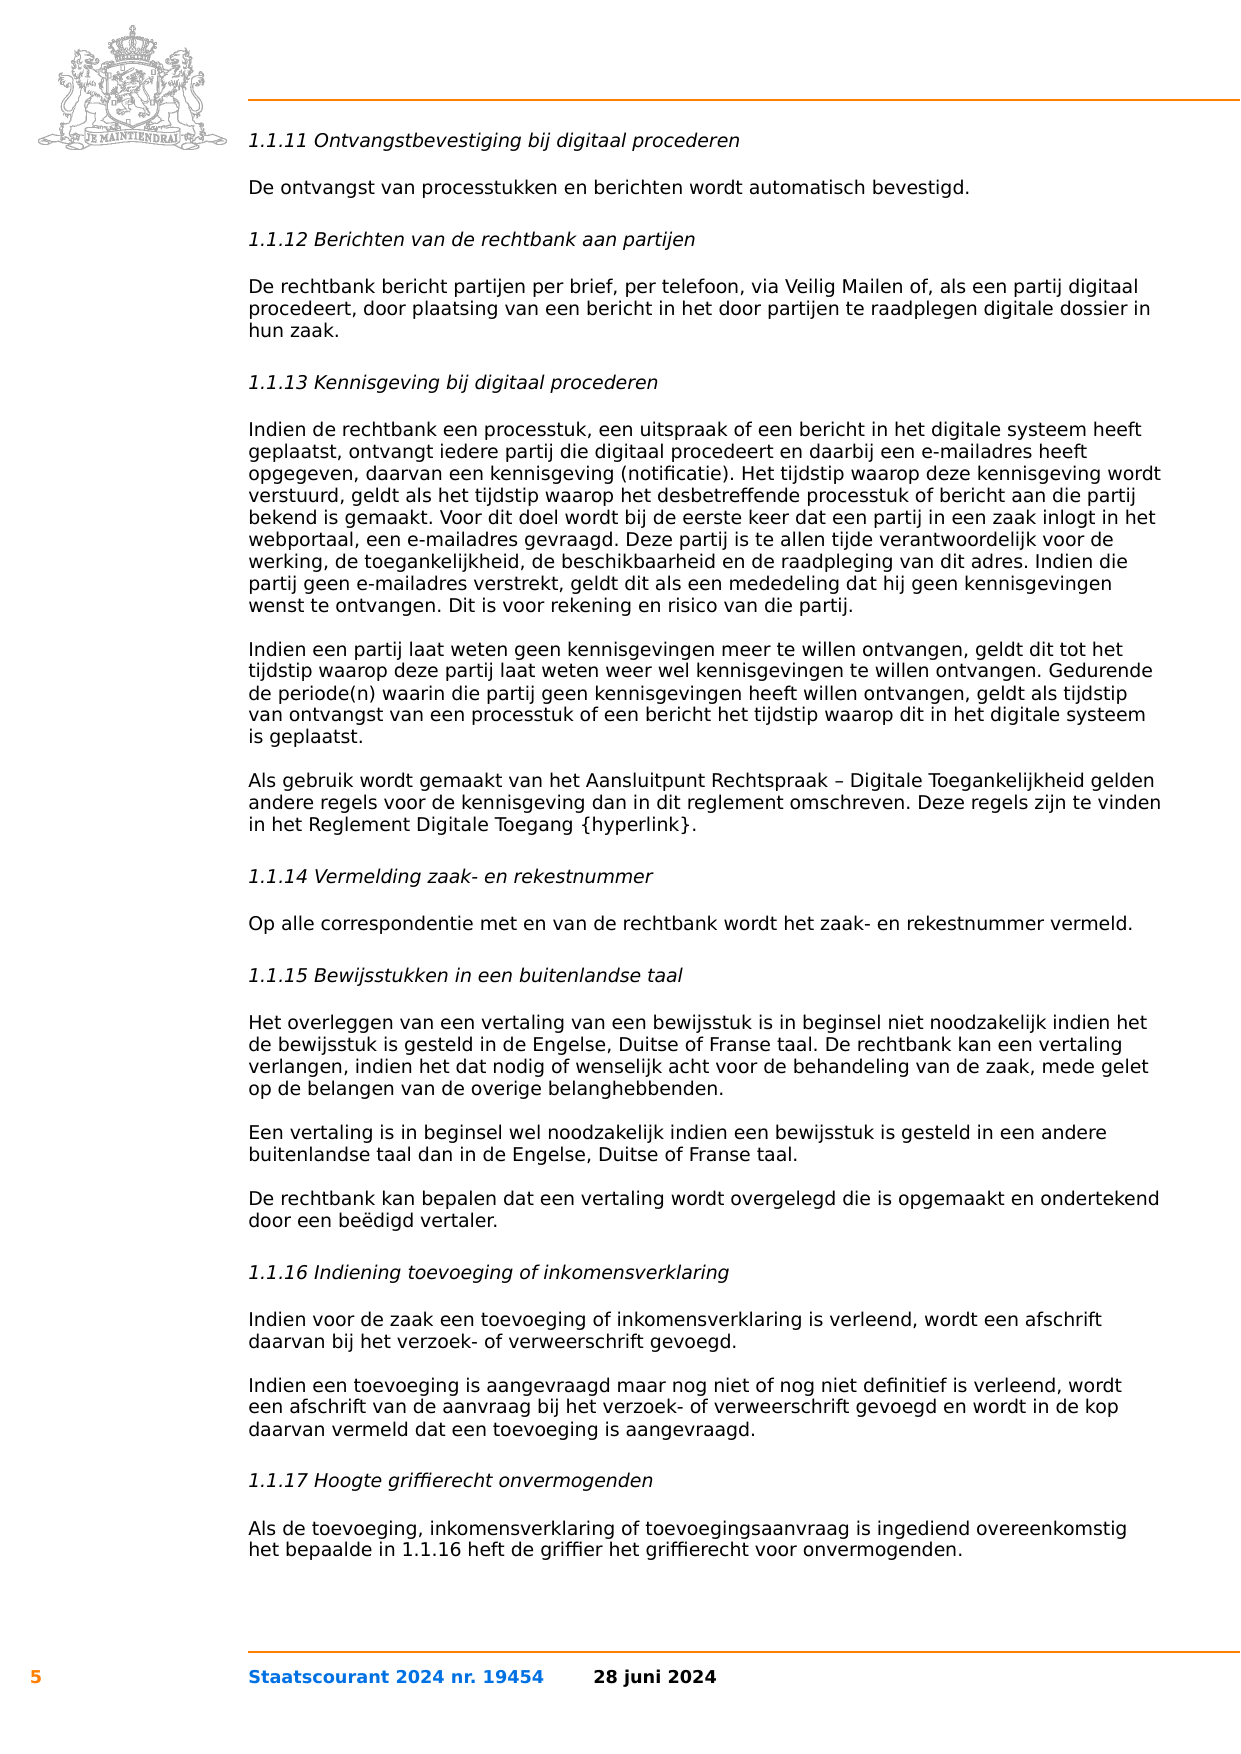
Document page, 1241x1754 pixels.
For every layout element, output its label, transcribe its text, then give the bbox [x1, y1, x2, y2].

text Indien voor de zaak een toevoeging of inkomensverklaring is verleend, wordt een afschrift daarvan bij het verzoek- of verweerschrift gevoegd. [248, 1309, 1163, 1353]
text De rechtbank bericht partijen per brief, per telefoon, via Veilig Mailen of, als een partij digitaal procedeert, door plaatsing van een bericht in het door partijen te raadplegen digitale dossier in hun zaak. [248, 276, 1163, 342]
text Op alle correspondentie met en van de rechtbank wordt het zaak- en rekestnummer vermeld. [248, 913, 1163, 935]
subtitle 1.1.12 Berichten van de rechtbank aan partijen [248, 229, 1163, 251]
subtitle 1.1.16 Indiening toevoeging of inkomensverklaring [248, 1262, 1163, 1284]
text Als gebruik wordt gemaakt van het Aansluitpunt Rechtspraak – Digitale Toegankelijkheid gelden andere regels voor de kennisgeving dan in dit reglement omschreven. Deze regels zijn te vinden in het Reglement Digitale Toegang {hyperlink}. [248, 770, 1163, 836]
text Indien een toevoeging is aangevraagd maar nog niet of nog niet definitief is verleend, wordt een afschrift van de aanvraag bij het verzoek- of verweerschrift gevoegd en wordt in de kop daarvan vermeld dat een toevoeging is aangevraagd. [248, 1374, 1163, 1440]
text Indien de rechtbank een processtuk, een uitspraak of een bericht in het digitale systeem heeft geplaatst, ontvangt iedere partij die digitaal procedeert en daarbij een e-mailadres heeft opgegeven, daarvan een kennisgeving (notificatie). Het tijdstip waarop deze kennisgeving wordt verstuurd, geldt als het tijdstip waarop het desbetreffende processtuk of bericht aan die partij bekend is gemaakt. Voor dit doel wordt bij de eerste keer dat een partij in een zaak inlogt in het webportaal, een e-mailadres gevraagd. Deze partij is te allen tijde verantwoordelijk voor de werking, de toegankelijkheid, de beschikbaarheid en de raadpleging van dit adres. Indien die partij geen e-mailadres verstrekt, geldt dit als een mededeling dat hij geen kennisgevingen wenst te ontvangen. Dit is voor rekening en risico van die partij. [248, 419, 1163, 617]
subtitle 1.1.15 Bewijsstukken in een buitenlandse taal [248, 965, 1163, 987]
subtitle 1.1.17 Hoogte griffierecht onvermogenden [248, 1470, 1163, 1492]
text De ontvangst van processtukken en berichten wordt automatisch bevestigd. [248, 177, 1163, 199]
text Het overleggen van een vertaling van een bewijsstuk is in beginsel niet noodzakelijk indien het de bewijsstuk is gesteld in de Engelse, Duitse of Franse taal. De rechtbank kan een vertaling verlangen, indien het dat nodig of wenselijk acht voor de behandeling van de zaak, mede gelet op de belangen van de overige belanghebbenden. [248, 1012, 1163, 1100]
picture [38, 25, 227, 150]
text Een vertaling is in beginsel wel noodzakelijk indien een bewijsstuk is gesteld in een andere buitenlandse taal dan in de Engelse, Duitse of Franse taal. [248, 1122, 1163, 1166]
subtitle 1.1.11 Ontvangstbevestiging bij digitaal procederen [248, 130, 1163, 152]
subtitle 1.1.13 Kennisgeving bij digitaal procederen [248, 372, 1163, 394]
subtitle 1.1.14 Vermelding zaak- en rekestnummer [248, 866, 1163, 888]
text De rechtbank kan bepalen dat een vertaling wordt overgelegd die is opgemaakt en ondertekend door een beëdigd vertaler. [248, 1188, 1163, 1232]
text Indien een partij laat weten geen kennisgevingen meer te willen ontvangen, geldt dit tot het tijdstip waarop deze partij laat weten weer wel kennisgevingen te willen ontvangen. Gedurende de periode(n) waarin die partij geen kennisgevingen heeft willen ontvangen, geldt als tijdstip van ontvangst van een processtuk of een bericht het tijdstip waarop dit in het digitale systeem is geplaatst. [248, 638, 1163, 748]
text Als de toevoeging, inkomensverklaring of toevoegingsaanvraag is ingediend overeenkomstig het bepaalde in 1.1.16 heft de griffier het griffierecht voor onvermogenden. [248, 1517, 1163, 1561]
